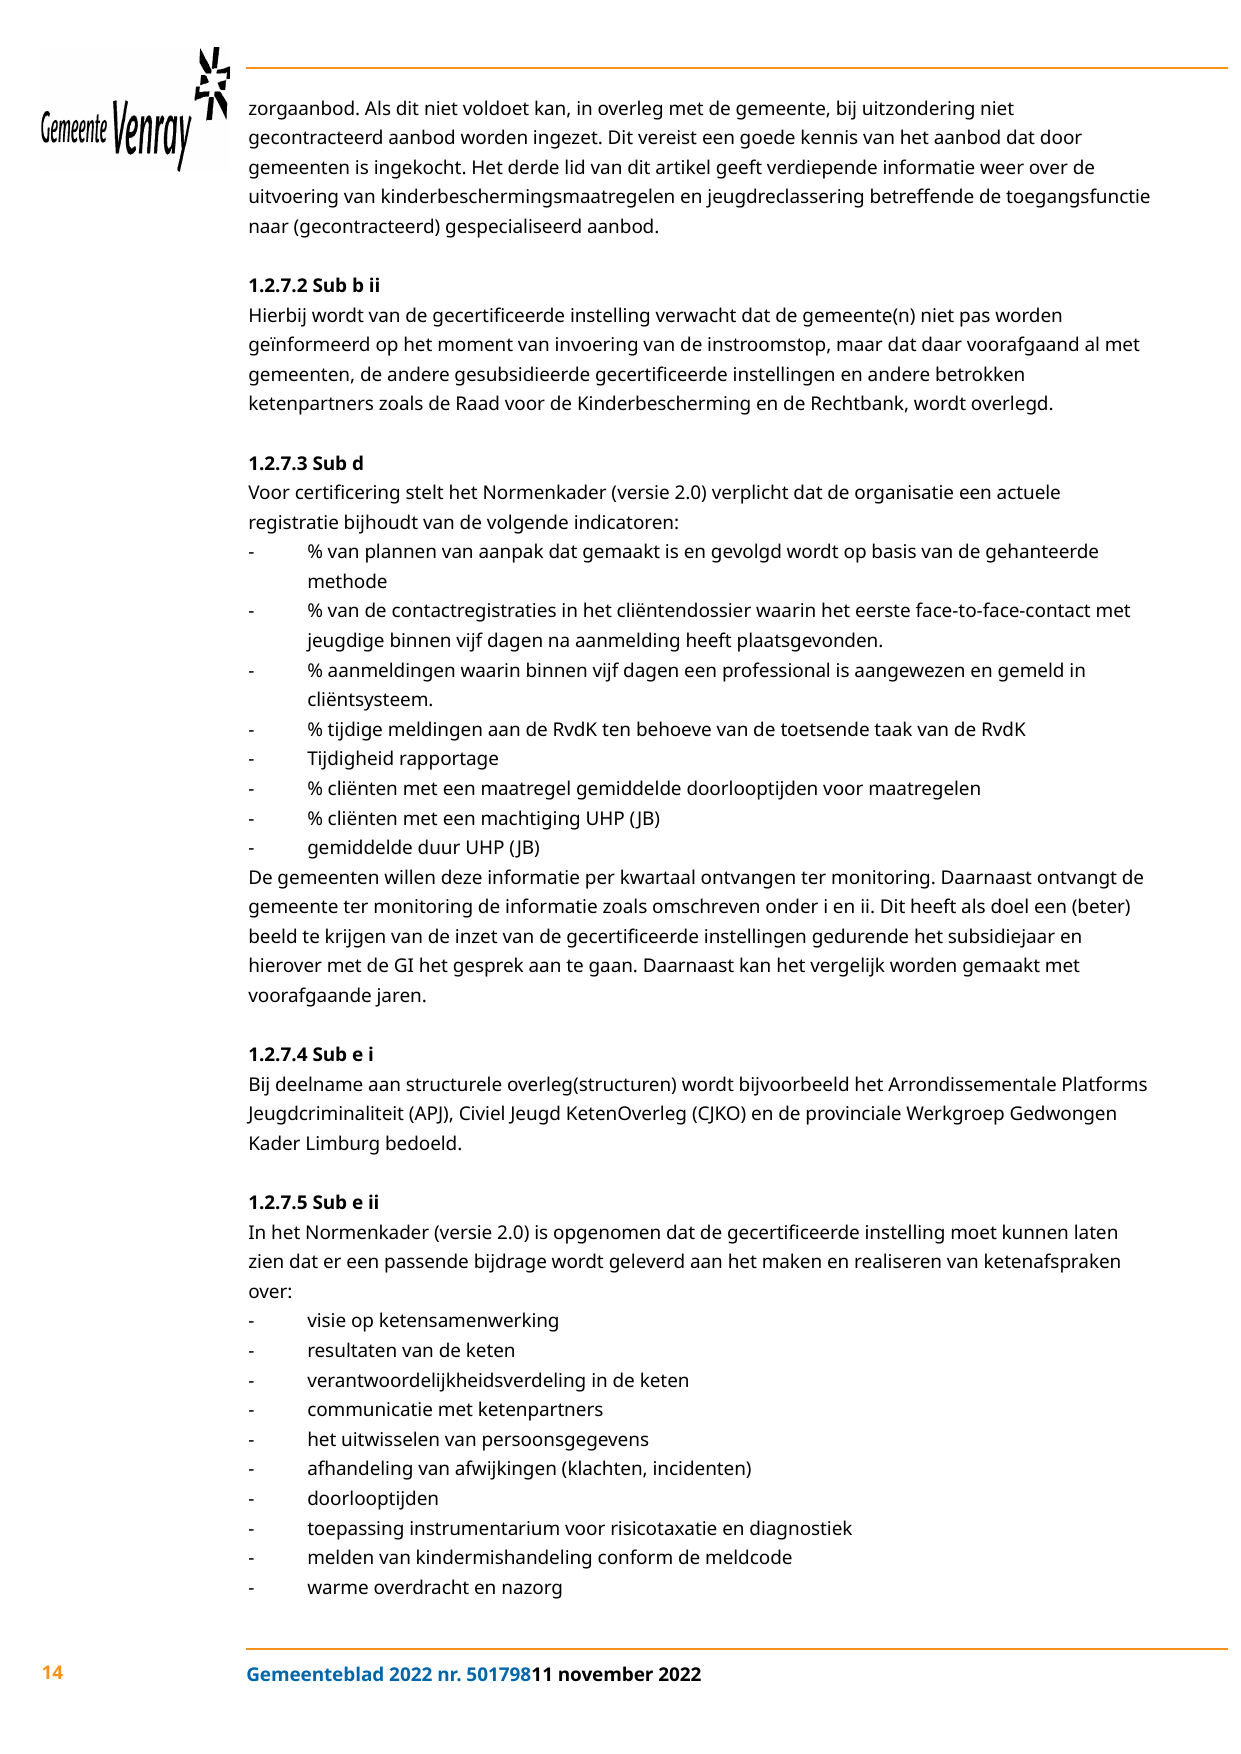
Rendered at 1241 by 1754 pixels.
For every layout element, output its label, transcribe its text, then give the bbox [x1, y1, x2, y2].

text zorgaanbod. Als dit niet voldoet kan, in overleg met de gemeente, bij uitzondering niet gecontracteerd aanbod worden ingezet. Dit vereist een goede kennis van het aanbod dat door gemeenten is ingekocht. Het derde lid van dit artikel geeft verdiepende informatie weer over de uitvoering van kinderbeschermingsmaatregelen en jeugdreclassering betreffende de toegangsfunctie naar (gecontracteerd) gespecialiseerd aanbod. [248, 95, 1152, 239]
text Hierbij wordt van de gecertificeerde instelling verwacht dat de gemeente(n) niet pas worden geïnformeerd op het moment van invoering van de instroomstop, maar dat daar voorafgaand al met gemeenten, de andere gesubsidieerde gecertificeerde instellingen en andere betrokken ketenpartners zoals de Raad voor de Kinderbescherming en de Rechtbank, wordt overlegd. [248, 302, 1152, 416]
list % van de contactregistraties in het cliëntendossier waarin het eerste face-to-face-contact met jeugdige binnen vijf dagen na aanmelding heeft plaatsgevonden. [248, 598, 1152, 653]
list communicatie met ketenpartners [248, 1396, 1152, 1422]
text De gemeenten willen deze informatie per kwartaal ontvangen ter monitoring. Daarnaast ontvangt de gemeente ter monitoring de informatie zoals omschreven onder i en ii. Dit heeft als doel een (beter) beeld te krijgen van de inzet van de gecertificeerde instellingen gedurende het subsidiejaar en hierover met de GI het gesprek aan te gaan. Daarnaast kan het vergelijk worden gemaakt met voorafgaande jaren. [248, 864, 1152, 1008]
text Voor certificering stelt het Normenkader (versie 2.0) verplicht dat de organisatie een actuele [248, 479, 1152, 505]
list doorlooptijden [248, 1485, 1152, 1511]
list warme overdracht en nazorg [248, 1574, 1152, 1600]
picture [41, 47, 231, 172]
list toepassing instrumentarium voor risicotaxatie en diagnostiek [248, 1515, 1152, 1541]
text 1.2.7.3 Sub d [248, 450, 1152, 476]
list verantwoordelijkheidsverdeling in de keten [248, 1367, 1152, 1393]
text Bij deelname aan structurele overleg(structuren) wordt bijvoorbeeld het Arrondissementale Platforms Jeugdcriminaliteit (APJ), Civiel Jeugd KetenOverleg (CJKO) en de provinciale Werkgroep Gedwongen Kader Limburg bedoeld. [248, 1071, 1152, 1156]
list melden van kindermishandeling conform de meldcode [248, 1544, 1152, 1570]
list het uitwisselen van persoonsgegevens [248, 1426, 1152, 1452]
list % van plannen van aanpak dat gemaakt is en gevolgd wordt op basis van de gehanteerde methode [248, 538, 1152, 594]
text In het Normenkader (versie 2.0) is opgenomen dat de gecertificeerde instelling moet kunnen laten zien dat er een passende bijdrage wordt geleverd aan het maken en realiseren van ketenafspraken over: [248, 1219, 1152, 1304]
text 1.2.7.4 Sub e i [248, 1041, 1152, 1067]
list % cliënten met een machtiging UHP (JB) [248, 805, 1152, 831]
text 1.2.7.5 Sub e ii [248, 1189, 1152, 1215]
list % aanmeldingen waarin binnen vijf dagen een professional is aangewezen en gemeld in cliëntsysteem. [248, 657, 1152, 712]
list % cliënten met een maatregel gemiddelde doorlooptijden voor maatregelen [248, 775, 1152, 801]
list gemiddelde duur UHP (JB) [248, 834, 1152, 860]
list % tijdige meldingen aan de RvdK ten behoeve van de toetsende taak van de RvdK [248, 716, 1152, 742]
list resultaten van de keten [248, 1337, 1152, 1363]
list visie op ketensamenwerking [248, 1308, 1152, 1333]
list Tijdigheid rapportage [248, 746, 1152, 771]
text 1.2.7.2 Sub b ii [248, 272, 1152, 298]
list afhandeling van afwijkingen (klachten, incidenten) [248, 1456, 1152, 1481]
text registratie bijhoudt van de volgende indicatoren: [248, 509, 1152, 535]
